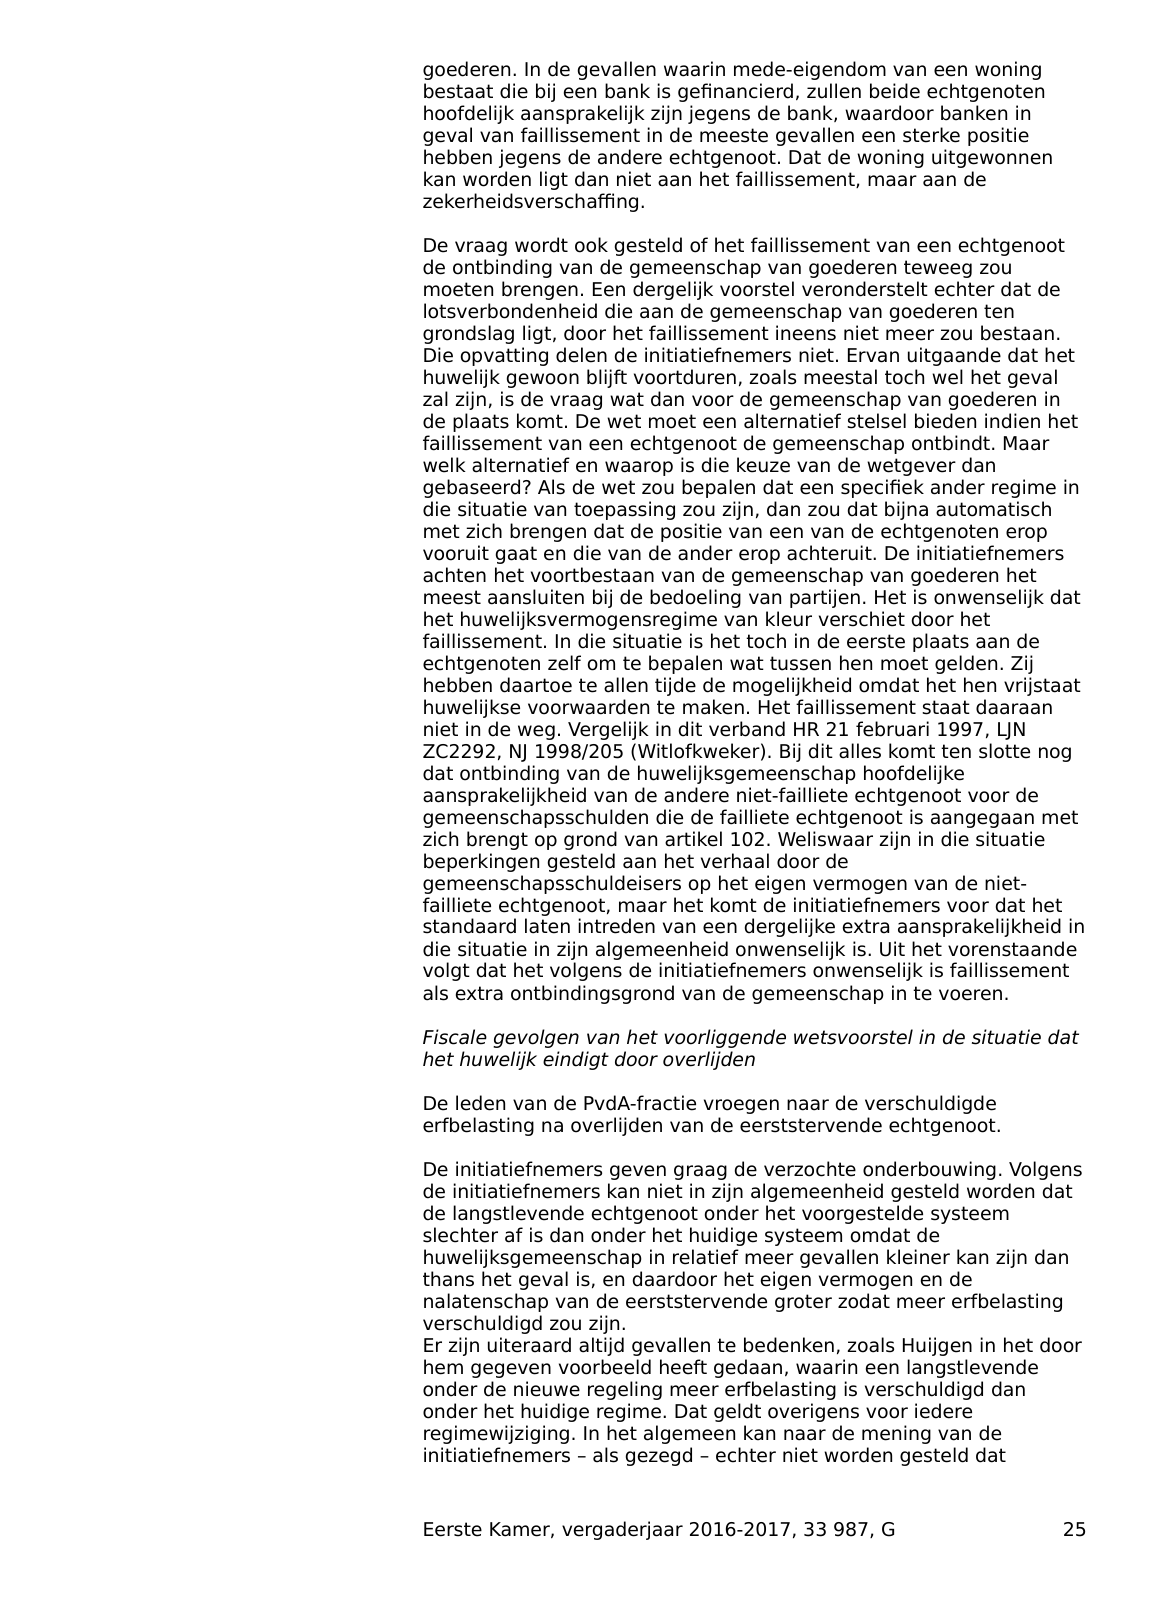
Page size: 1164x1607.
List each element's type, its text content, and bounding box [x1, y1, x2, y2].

text Er zijn uiteraard altijd gevallen te bedenken, zoals Huijgen in het door hem gegeven voorbeeld heeft gedaan, waarin een langstlevende onder de nieuwe regeling meer erfbelasting is verschuldigd dan onder het huidige regime. Dat geldt overigens voor iedere regimewijziging. In het algemeen kan naar de mening van de initiatiefnemers – als gezegd – echter niet worden gesteld dat [422, 1335, 1087, 1467]
text goederen. In de gevallen waarin mede-eigendom van een woning bestaat die bij een bank is gefinancierd, zullen beide echtgenoten hoofdelijk aansprakelijk zijn jegens de bank, waardoor banken in geval van faillissement in de meeste gevallen een sterke positie hebben jegens de andere echtgenoot. Dat de woning uitgewonnen kan worden ligt dan niet aan het faillissement, maar aan de zekerheidsverschaffing. [422, 59, 1087, 213]
text De initiatiefnemers geven graag de verzochte onderbouwing. Volgens de initiatiefnemers kan niet in zijn algemeenheid gesteld worden dat de langstlevende echtgenoot onder het voorgestelde systeem slechter af is dan onder het huidige systeem omdat de huwelijksgemeenschap in relatief meer gevallen kleiner kan zijn dan thans het geval is, en daardoor het eigen vermogen en de nalatenschap van de eerststervende groter zodat meer erfbelasting verschuldigd zou zijn. [422, 1159, 1087, 1335]
text De leden van de PvdA-fractie vroegen naar de verschuldigde erfbelasting na overlijden van de eerststervende echtgenoot. [422, 1093, 1087, 1137]
text De vraag wordt ook gesteld of het faillissement van een echtgenoot de ontbinding van de gemeenschap van goederen teweeg zou moeten brengen. Een dergelijk voorstel veronderstelt echter dat de lotsverbondenheid die aan de gemeenschap van goederen ten grondslag ligt, door het faillissement ineens niet meer zou bestaan. Die opvatting delen de initiatiefnemers niet. Ervan uitgaande dat het huwelijk gewoon blijft voortduren, zoals meestal toch wel het geval zal zijn, is de vraag wat dan voor de gemeenschap van goederen in de plaats komt. De wet moet een alternatief stelsel bieden indien het faillissement van een echtgenoot de gemeenschap ontbindt. Maar welk alternatief en waarop is die keuze van de wetgever dan gebaseerd? Als de wet zou bepalen dat een specifiek ander regime in die situatie van toepassing zou zijn, dan zou dat bijna automatisch met zich brengen dat de positie van een van de echtgenoten erop vooruit gaat en die van de ander erop achteruit. De initiatiefnemers achten het voortbestaan van de gemeenschap van goederen het meest aansluiten bij de bedoeling van partijen. Het is onwenselijk dat het huwelijksvermogensregime van kleur verschiet door het faillissement. In die situatie is het toch in de eerste plaats aan de echtgenoten zelf om te bepalen wat tussen hen moet gelden. Zij hebben daartoe te allen tijde de mogelijkheid omdat het hen vrijstaat huwelijkse voorwaarden te maken. Het faillissement staat daaraan niet in de weg. Vergelijk in dit verband HR 21 februari 1997, LJN ZC2292, NJ 1998/205 (Witlofkweker). Bij dit alles komt ten slotte nog dat ontbinding van de huwelijksgemeenschap hoofdelijke aansprakelijkheid van de andere niet-failliete echtgenoot voor de gemeenschapsschulden die de failliete echtgenoot is aangegaan met zich brengt op grond van artikel 102. Weliswaar zijn in die situatie beperkingen gesteld aan het verhaal door de gemeenschapsschuldeisers op het eigen vermogen van de niet-failliete echtgenoot, maar het komt de initiatiefnemers voor dat het standaard laten intreden van een dergelijke extra aansprakelijkheid in die situatie in zijn algemeenheid onwenselijk is. Uit het vorenstaande volgt dat het volgens de initiatiefnemers onwenselijk is faillissement als extra ontbindingsgrond van de gemeenschap in te voeren. [422, 235, 1087, 1004]
subtitle Fiscale gevolgen van het voorliggende wetsvoorstel in de situatie dat het huwelijk eindigt door overlijden [422, 1027, 1087, 1071]
